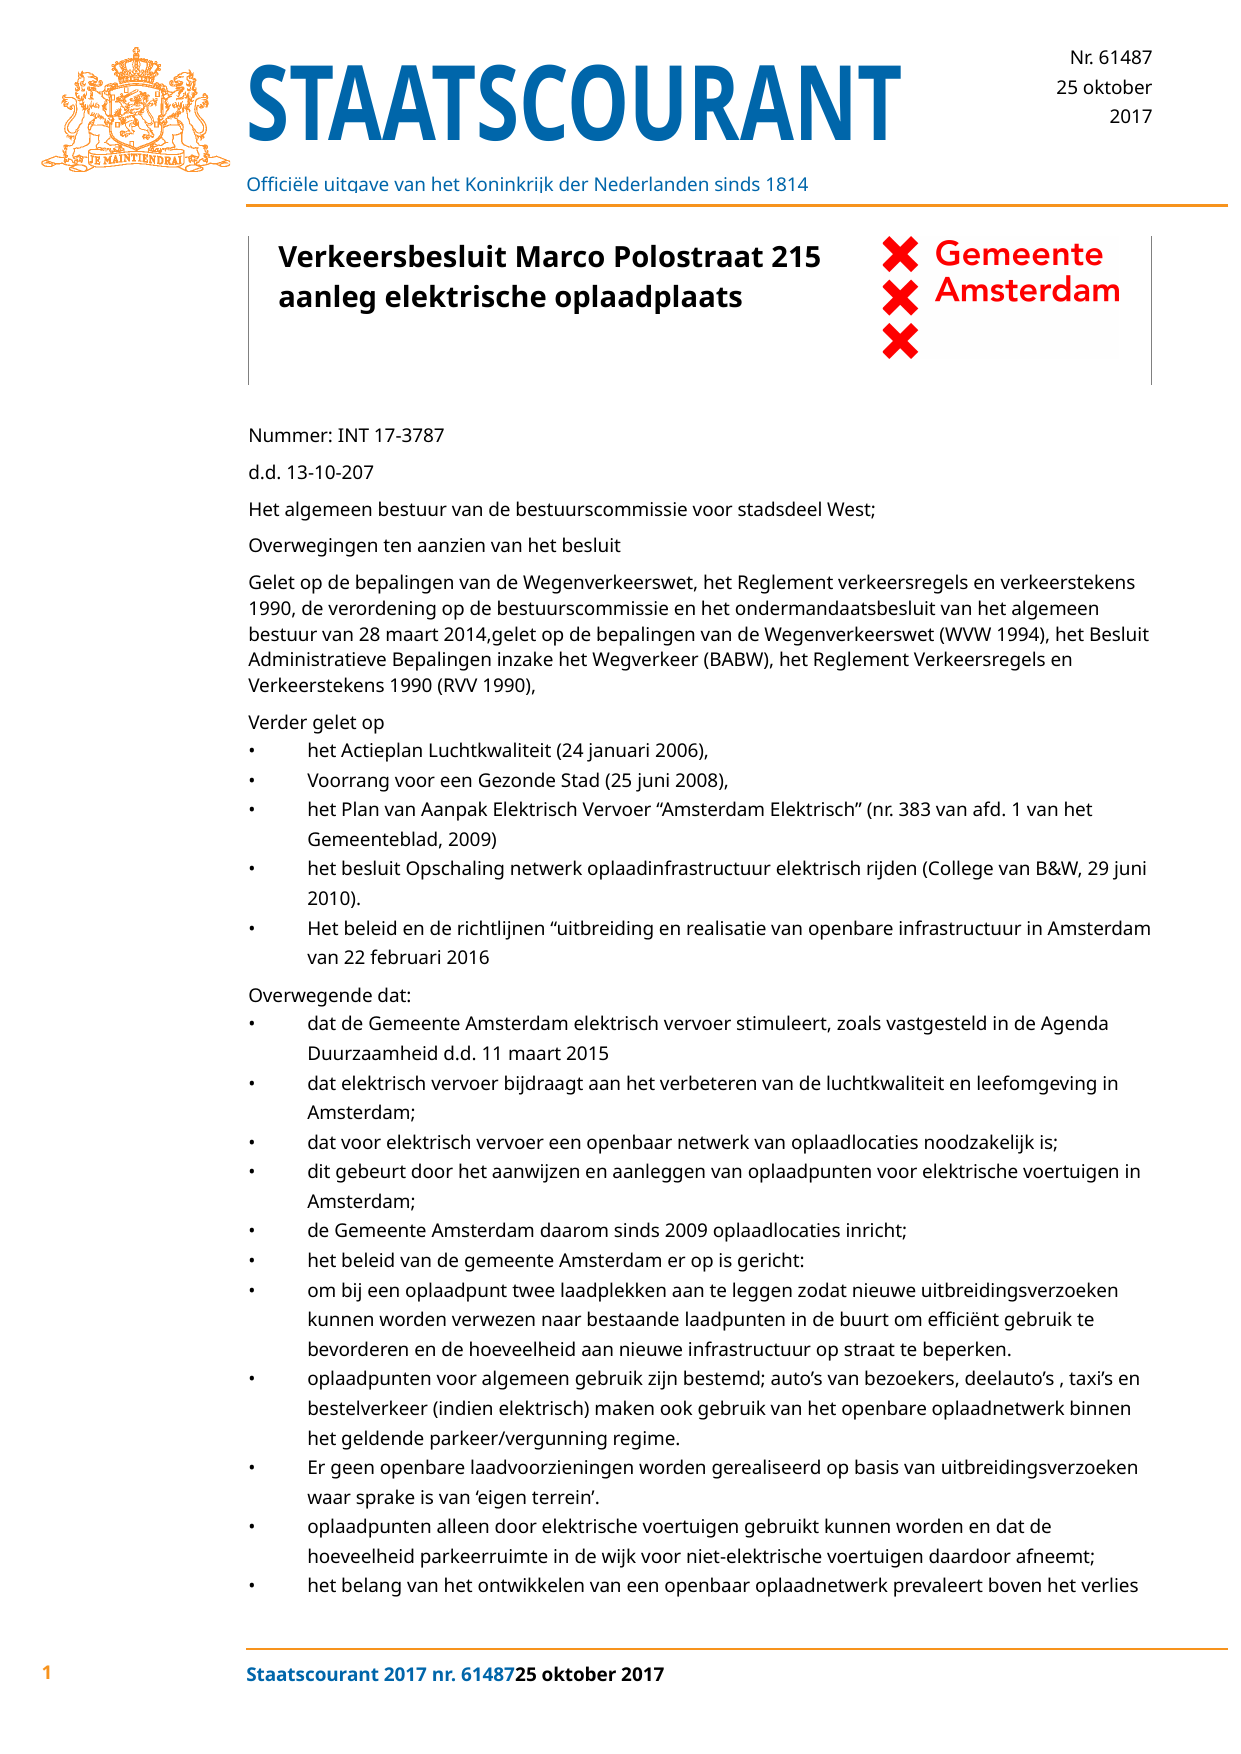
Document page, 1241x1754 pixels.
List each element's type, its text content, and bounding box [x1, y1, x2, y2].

list het belang van het ontwikkelen van een openbaar oplaadnetwerk prevaleert boven het verlies [248, 1573, 1152, 1598]
list om bij een oplaadpunt twee laadplekken aan te leggen zodat nieuwe uitbreidingsverzoeken kunnen worden verwezen naar bestaande laadpunten in de buurt om efficiënt gebruik te bevorderen en de hoeveelheid aan nieuwe infrastructuur op straat te beperken. [248, 1277, 1152, 1362]
list oplaadpunten voor algemeen gebruik zijn bestemd; auto’s van bezoekers, deelauto’s , taxi’s en bestelverkeer (indien elektrisch) maken ook gebruik van het openbare oplaadnetwerk binnen het geldende parkeer/vergunning regime. [248, 1366, 1152, 1450]
list het Plan van Aanpak Elektrisch Vervoer “Amsterdam Elektrisch” (nr. 383 van afd. 1 van het Gemeenteblad, 2009) [248, 796, 1152, 852]
text Overwegingen ten aanzien van het besluit [248, 533, 1152, 558]
table_header [850, 236, 1151, 385]
text Het algemeen bestuur van de bestuurscommissie voor stadsdeel West; [248, 496, 1152, 522]
list oplaadpunten alleen door elektrische voertuigen gebruikt kunnen worden en dat de hoeveelheid parkeerruimte in de wijk voor niet-elektrische voertuigen daardoor afneemt; [248, 1513, 1152, 1569]
list de Gemeente Amsterdam daarom sinds 2009 oplaadlocaties inricht; [248, 1218, 1152, 1243]
list dat elektrisch vervoer bijdraagt aan het verbeteren van de luchtkwaliteit en leefomgeving in Amsterdam; [248, 1070, 1152, 1125]
picture [41, 47, 231, 172]
list dit gebeurt door het aanwijzen en aanleggen van oplaadpunten voor elektrische voertuigen in Amsterdam; [248, 1158, 1152, 1214]
list Er geen openbare laadvoorzieningen worden gerealiseerd op basis van uitbreidingsverzoeken waar sprake is van ‘eigen terrein’. [248, 1454, 1152, 1509]
table_header Verkeersbesluit Marco Polostraat 215 aanleg elektrische oplaadplaats [249, 236, 850, 385]
list Het beleid en de richtlijnen “uitbreiding en realisatie van openbare infrastructuur in Amsterdam van 22 februari 2016 [248, 915, 1152, 970]
list het beleid van de gemeente Amsterdam er op is gericht: [248, 1247, 1152, 1273]
text Verder gelet op [248, 709, 1152, 734]
text d.d. 13-10-207 [248, 459, 1152, 485]
text Nummer: INT 17-3787 [248, 423, 1152, 448]
list dat voor elektrisch vervoer een openbaar netwerk van oplaadlocaties noodzakelijk is; [248, 1129, 1152, 1154]
text Gelet op de bepalingen van de Wegenverkeerswet, het Reglement verkeersregels en verkeerstekens 1990, de verordening op de bestuurscommissie en het ondermandaatsbesluit van het algemeen bestuur van 28 maart 2014,gelet op de bepalingen van de Wegenverkeerswet (WVW 1994), het Besluit Administratieve Bepalingen inzake het Wegverkeer (BABW), het Reglement Verkeersregels en Verkeerstekens 1990 (RVV 1990), [248, 569, 1152, 698]
list Voorrang voor een Gezonde Stad (25 juni 2008), [248, 767, 1152, 792]
list het besluit Opschaling netwerk oplaadinfrastructuur elektrisch rijden (College van B&W, 29 juni 2010). [248, 856, 1152, 911]
list het Actieplan Luchtkwaliteit (24 januari 2006), [248, 737, 1152, 763]
text Overwegende dat: [248, 982, 1152, 1008]
list dat de Gemeente Amsterdam elektrisch vervoer stimuleert, zoals vastgesteld in de Agenda Duurzaamheid d.d. 11 maart 2015 [248, 1011, 1152, 1066]
picture [882, 236, 1119, 359]
